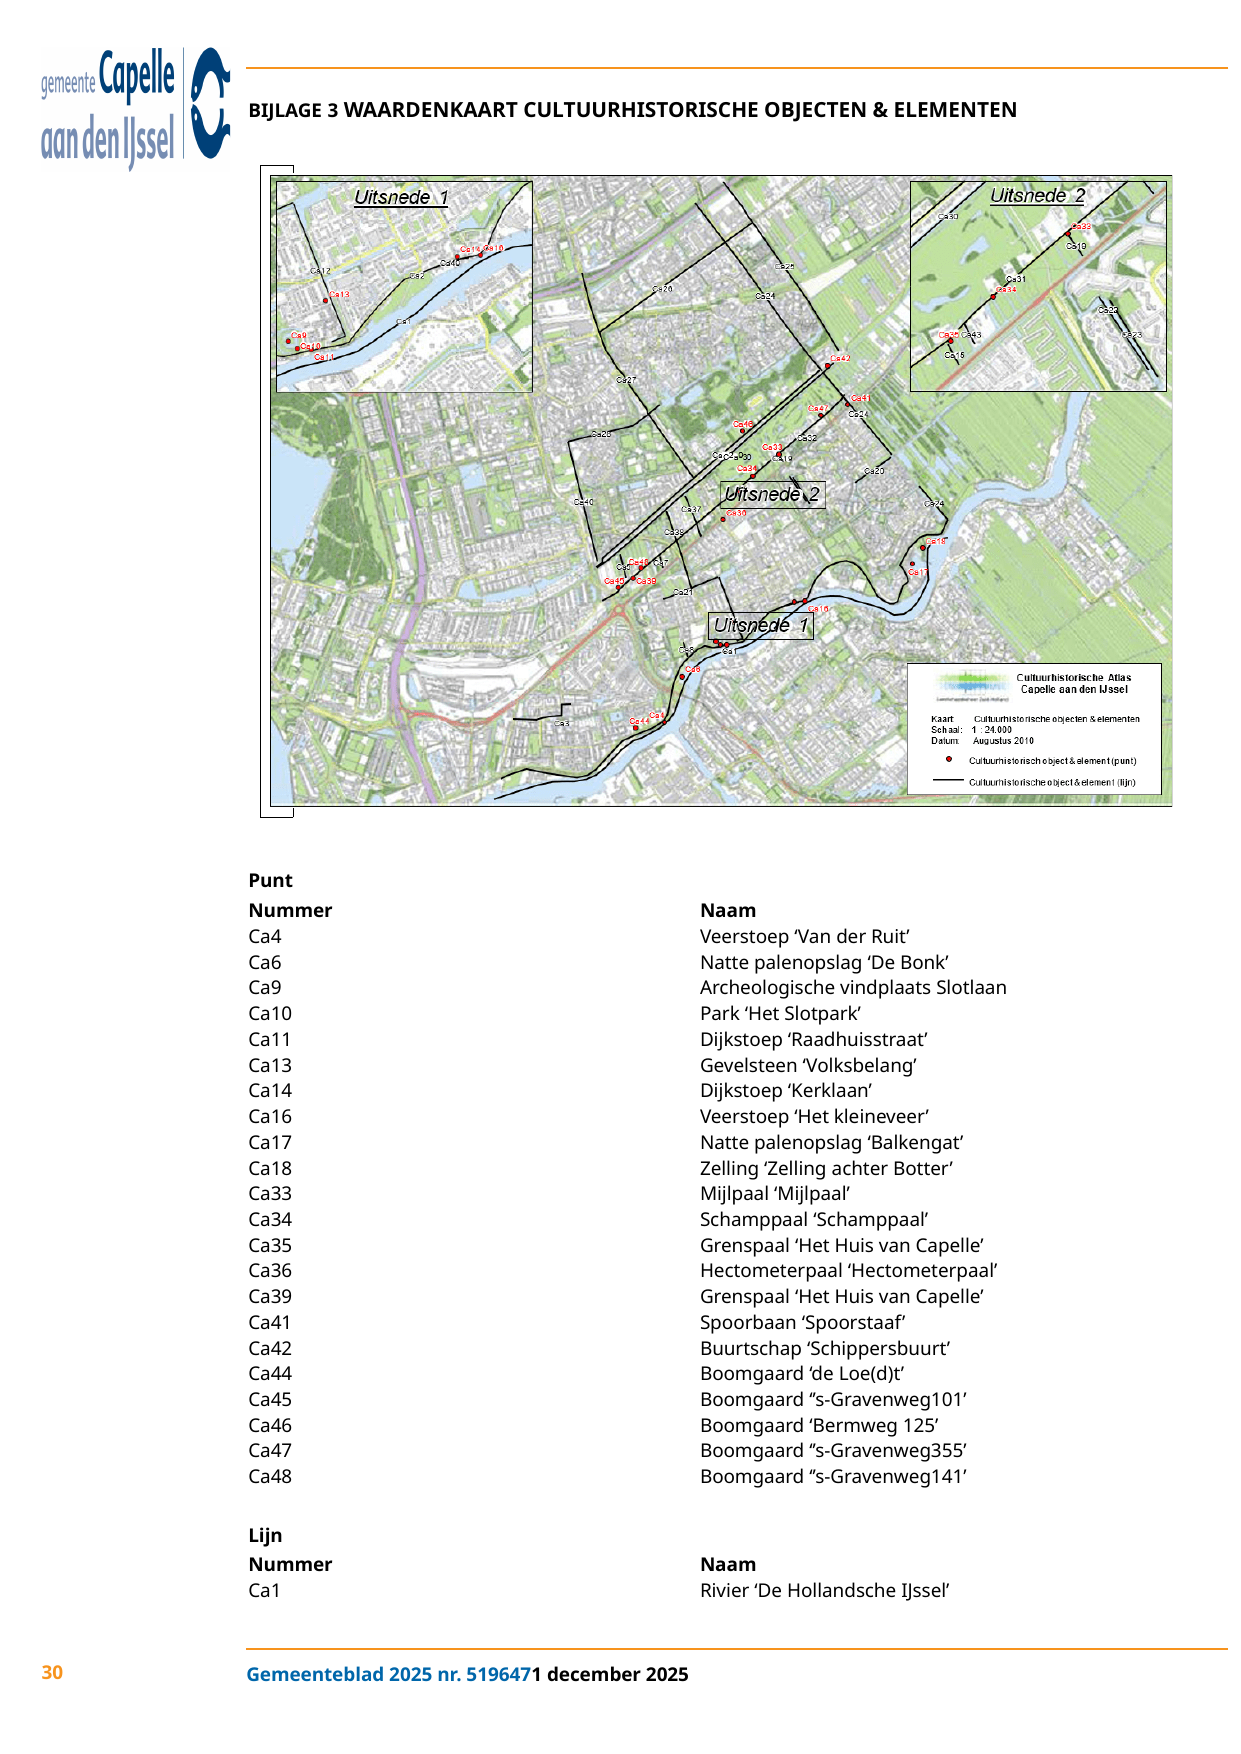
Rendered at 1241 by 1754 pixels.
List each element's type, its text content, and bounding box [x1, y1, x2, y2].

table_cell Ca42 [248, 1335, 700, 1361]
picture [268, 173, 1173, 808]
table_header Naam [700, 898, 1152, 923]
table_cell Ca10 [248, 1000, 700, 1026]
table_cell Ca48 [248, 1464, 700, 1489]
text Lijn [248, 1522, 1152, 1548]
table_cell Boomgaard ‘de Loe(d)t’ [700, 1361, 1152, 1386]
table_cell Ca39 [248, 1283, 700, 1309]
table_cell Ca6 [248, 949, 700, 974]
table_cell Dijkstoep ‘Raadhuisstraat’ [700, 1026, 1152, 1052]
table_cell Hectometerpaal ‘Hectometerpaal’ [700, 1258, 1152, 1283]
table_cell Ca35 [248, 1232, 700, 1258]
table_cell Boomgaard ‘’s-Gravenweg355’ [700, 1438, 1152, 1463]
table_cell Natte palenopslag ‘De Bonk’ [700, 949, 1152, 974]
table_cell Ca11 [248, 1026, 700, 1052]
table_cell Ca44 [248, 1361, 700, 1386]
table_cell Ca47 [248, 1438, 700, 1463]
table_cell Grenspaal ‘Het Huis van Capelle’ [700, 1232, 1152, 1258]
table_cell Park ‘Het Slotpark’ [700, 1000, 1152, 1026]
table_cell Ca18 [248, 1155, 700, 1180]
table_cell Ca13 [248, 1052, 700, 1077]
table_cell Boomgaard ‘’s-Gravenweg141’ [700, 1464, 1152, 1489]
table_cell Grenspaal ‘Het Huis van Capelle’ [700, 1283, 1152, 1309]
table_cell Rivier ‘De Hollandsche IJssel’ [700, 1578, 1152, 1603]
table_cell Archeologische vindplaats Slotlaan [700, 975, 1152, 1000]
table_cell Buurtschap ‘Schippersbuurt’ [700, 1335, 1152, 1361]
table_cell Ca1 [248, 1578, 700, 1603]
text Punt [248, 868, 1152, 893]
table_cell Dijkstoep ‘Kerklaan’ [700, 1078, 1152, 1103]
table_cell Schamppaal ‘Schamppaal’ [700, 1206, 1152, 1232]
table_cell Ca41 [248, 1309, 700, 1335]
table_cell Zelling ‘Zelling achter Botter’ [700, 1155, 1152, 1180]
table_cell Spoorbaan ‘Spoorstaaf’ [700, 1309, 1152, 1335]
table_cell Gevelsteen ‘Volksbelang’ [700, 1052, 1152, 1077]
table_cell Ca45 [248, 1386, 700, 1412]
table_cell Ca34 [248, 1206, 700, 1232]
table_cell Veerstoep ‘Het kleineveer’ [700, 1103, 1152, 1129]
text BIJLAGE 3 WAARDENKAART CULTUURHISTORISCHE OBJECTEN & ELEMENTEN [248, 95, 1152, 123]
table_cell Boomgaard ‘Bermweg 125’ [700, 1412, 1152, 1438]
table_cell Ca46 [248, 1412, 700, 1438]
table_header Naam [700, 1552, 1152, 1577]
table_header Nummer [248, 1552, 700, 1577]
table_cell Boomgaard ‘’s-Gravenweg101’ [700, 1386, 1152, 1412]
table_cell Mijlpaal ‘Mijlpaal’ [700, 1180, 1152, 1206]
table_cell Ca36 [248, 1258, 700, 1283]
table_cell Ca9 [248, 975, 700, 1000]
table_cell Ca17 [248, 1129, 700, 1155]
picture [41, 47, 231, 172]
table_cell Ca16 [248, 1103, 700, 1129]
table_cell Veerstoep ‘Van der Ruit’ [700, 923, 1152, 949]
table_cell Ca33 [248, 1180, 700, 1206]
table_cell Natte palenopslag ‘Balkengat’ [700, 1129, 1152, 1155]
table_header Nummer [248, 898, 700, 923]
table_cell Ca4 [248, 923, 700, 949]
table_cell Ca14 [248, 1078, 700, 1103]
